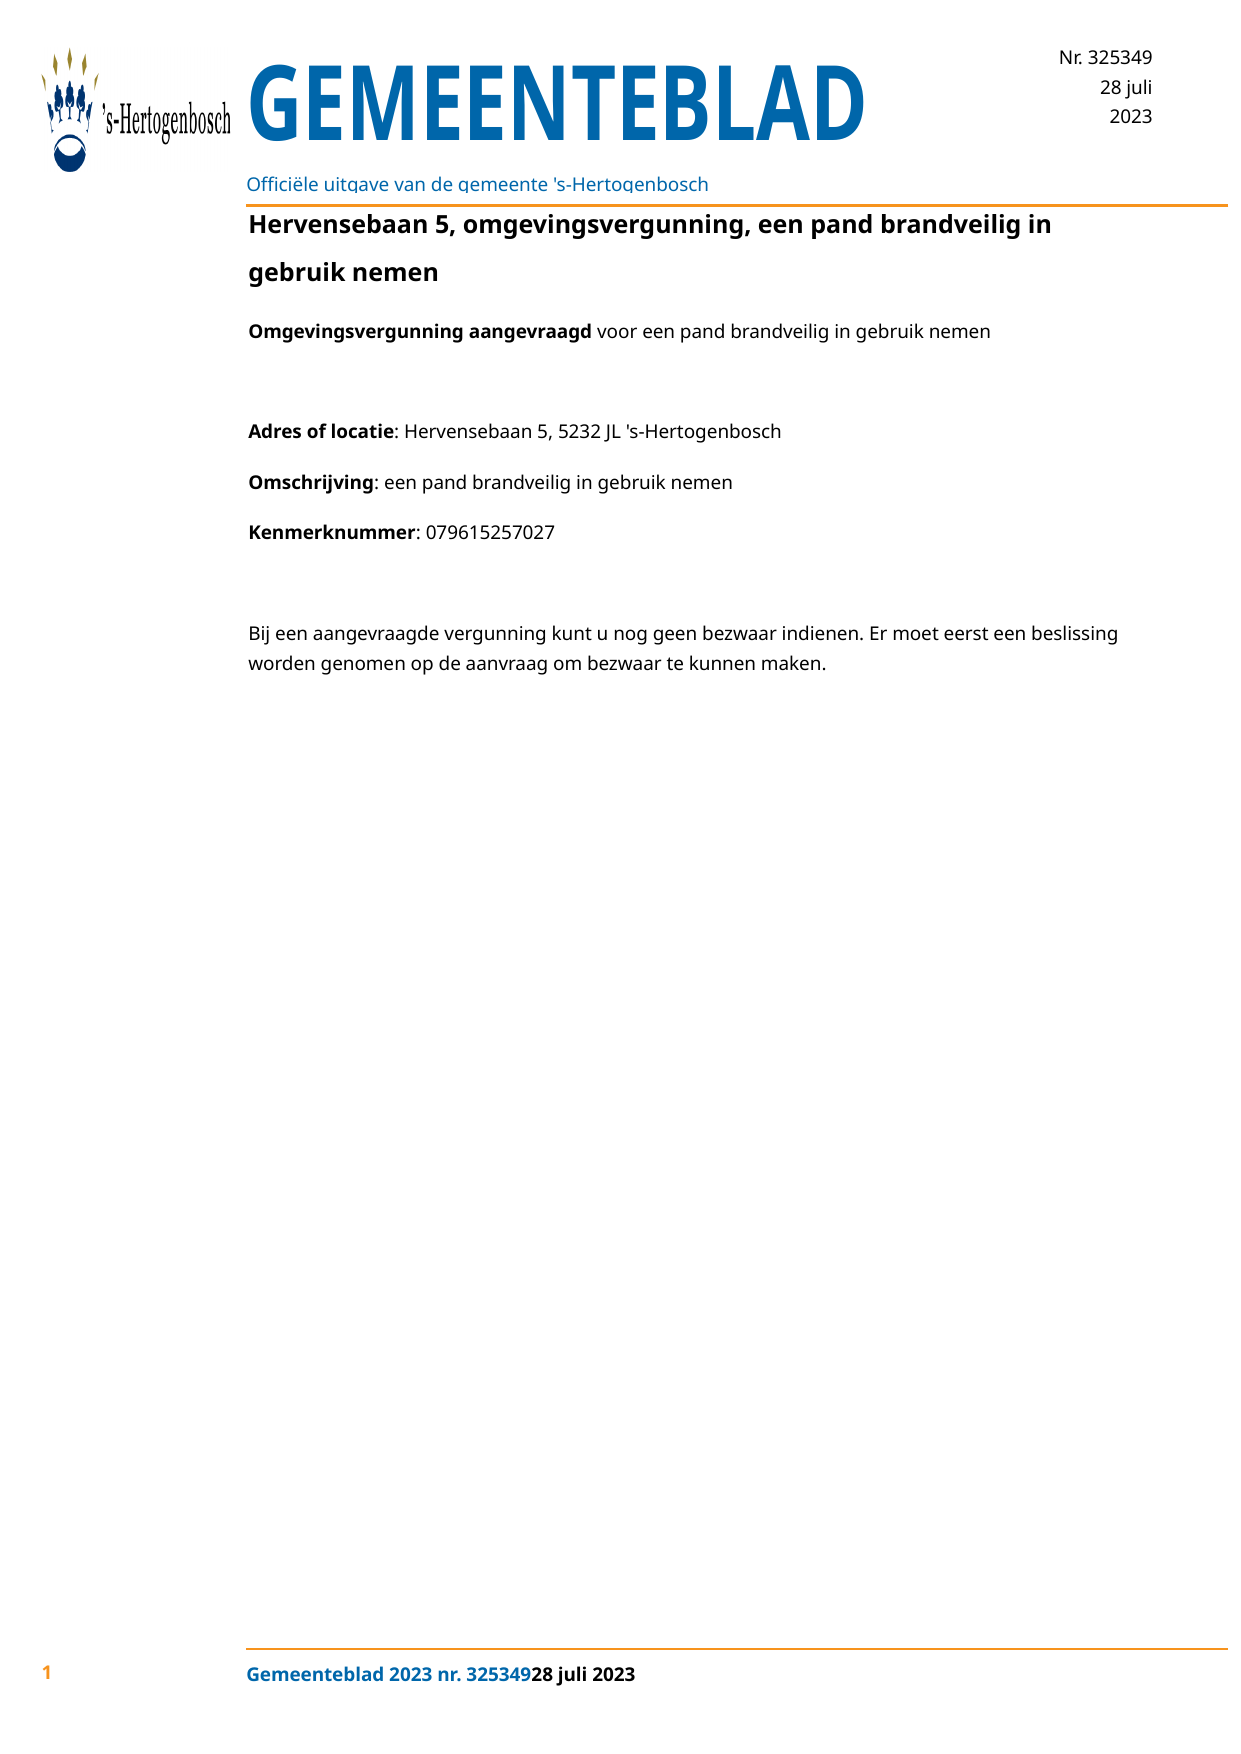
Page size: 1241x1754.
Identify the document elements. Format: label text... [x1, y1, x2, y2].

text Kenmerknummer: 079615257027 [248, 519, 1152, 545]
picture [41, 47, 231, 172]
text Adres of locatie: Hervensebaan 5, 5232 JL 's-Hertogenbosch [248, 419, 1152, 444]
text Omschrijving: een pand brandveilig in gebruik nemen [248, 469, 1152, 495]
text Bij een aangevraagde vergunning kunt u nog geen bezwaar indienen. Er moet eerst een beslissing worden genomen op de aanvraag om bezwaar te kunnen maken. [248, 620, 1152, 676]
text Hervensebaan 5, omgevingsvergunning, een pand brandveilig in gebruik nemen [248, 207, 1152, 288]
text Omgevingsvergunning aangevraagd voor een pand brandveilig in gebruik nemen [248, 318, 1152, 344]
